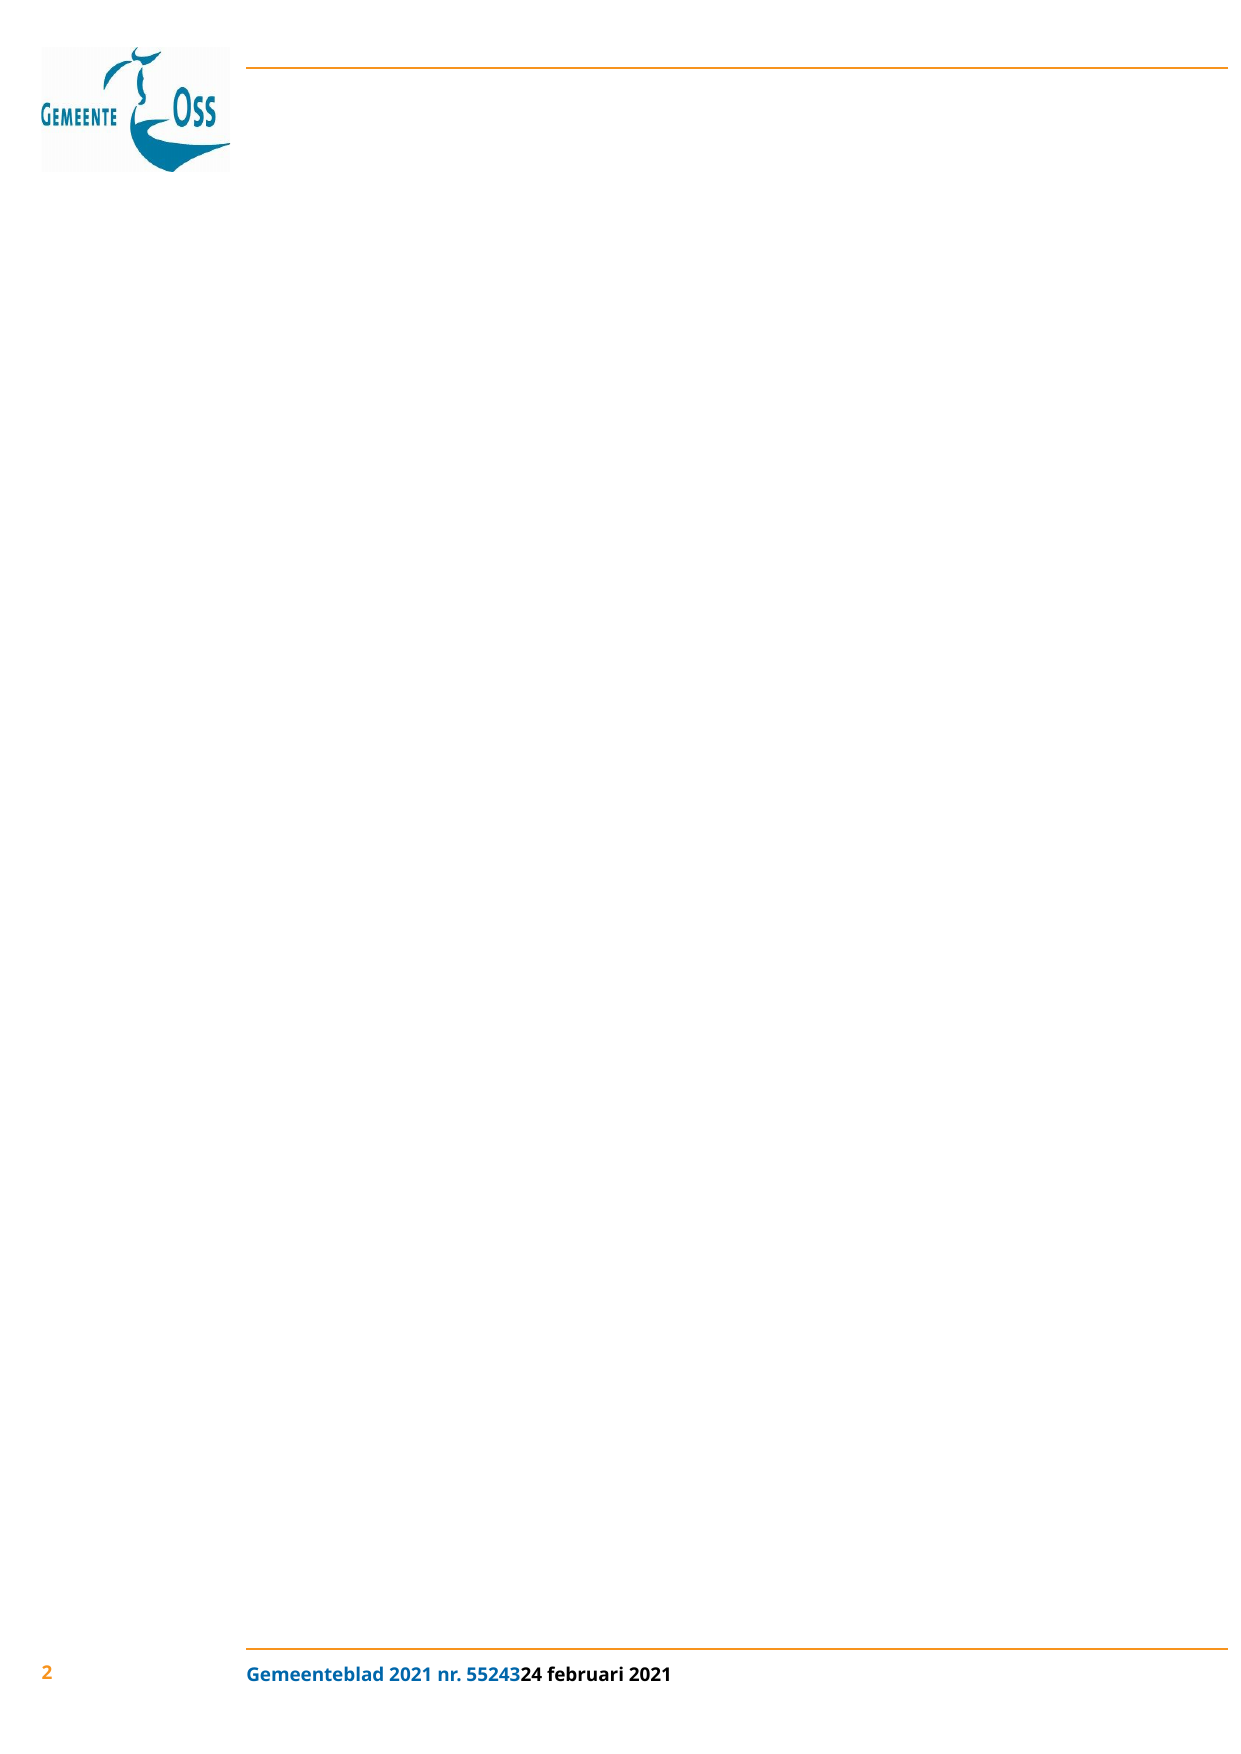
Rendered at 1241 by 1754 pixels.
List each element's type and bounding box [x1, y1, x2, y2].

picture [41, 47, 231, 172]
